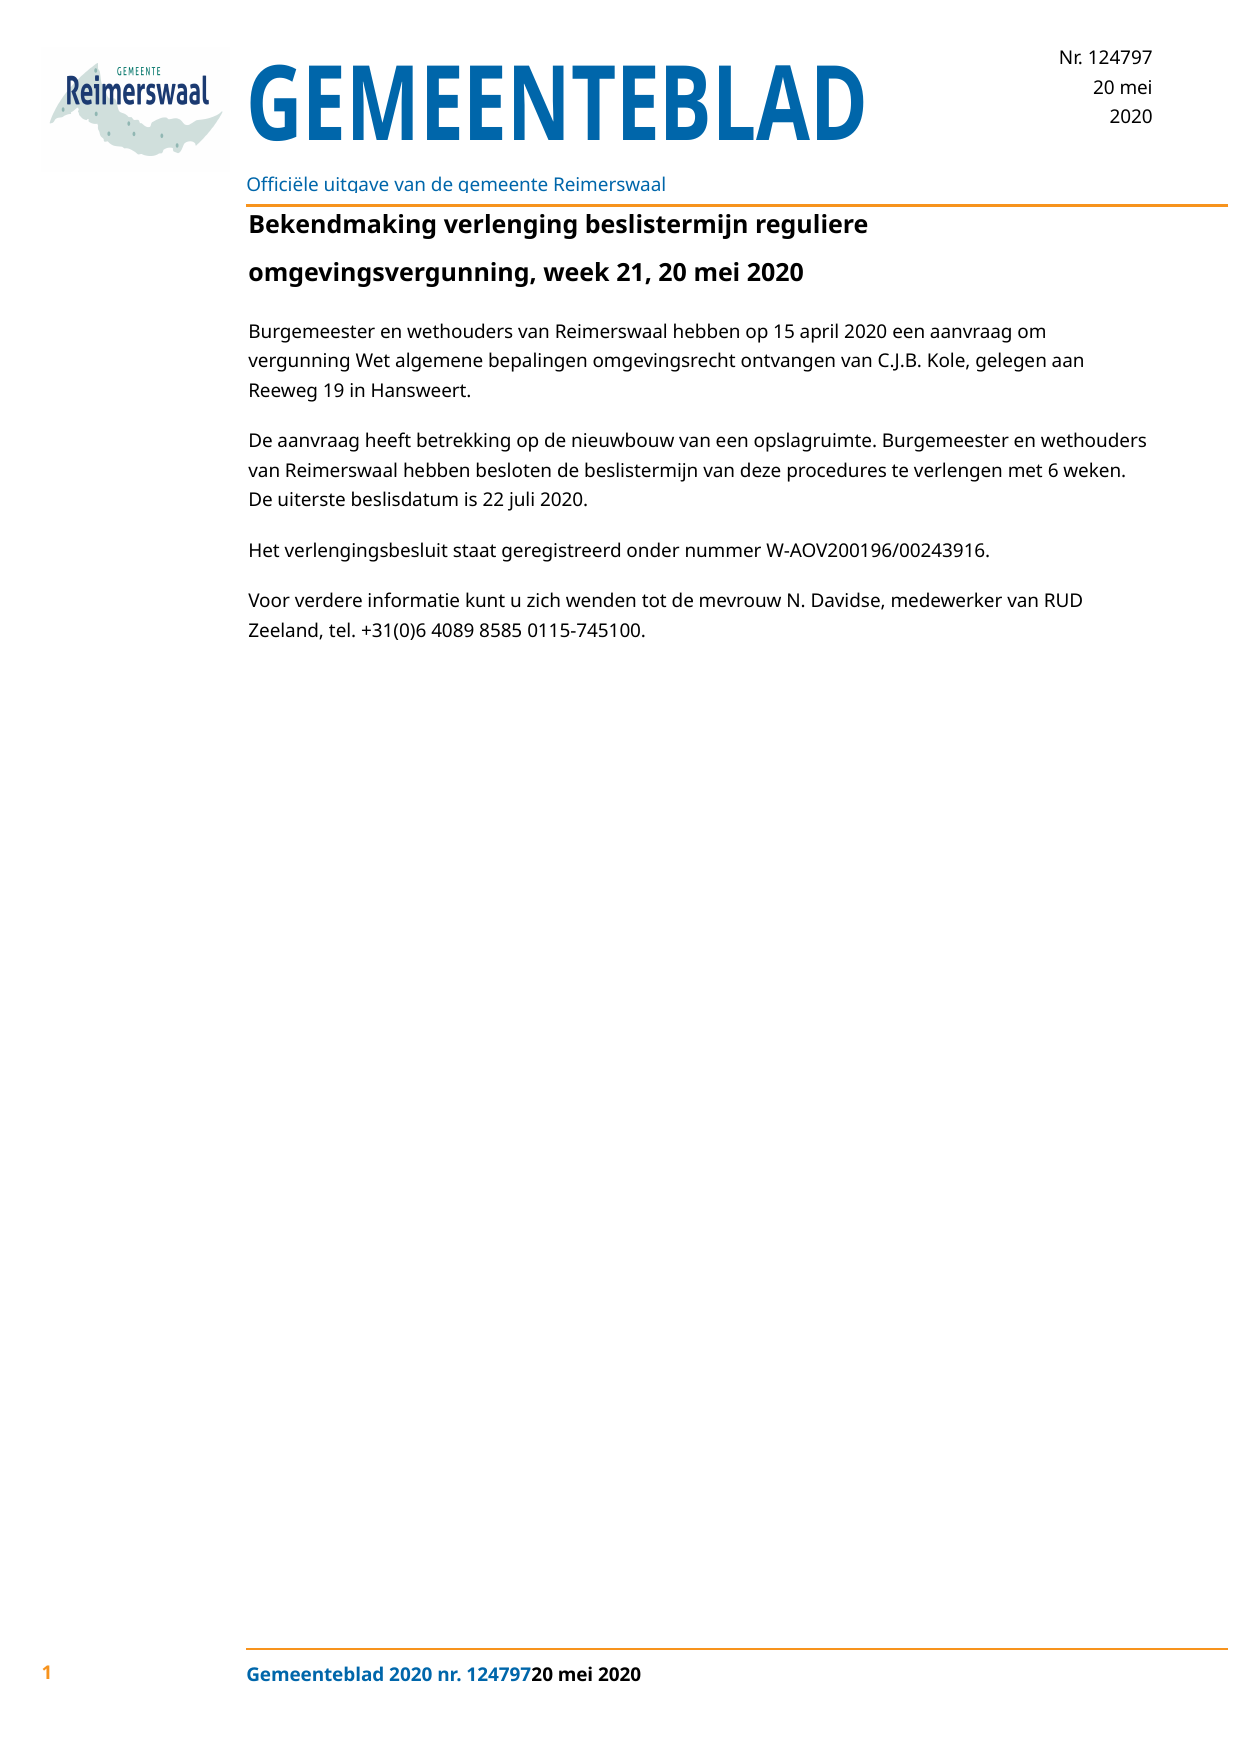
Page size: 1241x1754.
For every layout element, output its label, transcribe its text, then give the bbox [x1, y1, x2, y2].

text Burgemeester en wethouders van Reimerswaal hebben op 15 april 2020 een aanvraag om vergunning Wet algemene bepalingen omgevingsrecht ontvangen van C.J.B. Kole, gelegen aan Reeweg 19 in Hansweert. [248, 318, 1152, 403]
picture [41, 47, 231, 172]
text Bekendmaking verlenging beslistermijn reguliere omgevingsvergunning, week 21, 20 mei 2020 [248, 207, 1152, 288]
text Het verlengingsbesluit staat geregistreerd onder nummer W-AOV200196/00243916. [248, 537, 1152, 563]
text Voor verdere informatie kunt u zich wenden tot de mevrouw N. Davidse, medewerker van RUD Zeeland, tel. +31(0)6 4089 8585 0115-745100. [248, 587, 1152, 643]
text De aanvraag heeft betrekking op de nieuwbouw van een opslagruimte. Burgemeester en wethouders van Reimerswaal hebben besloten de beslistermijn van deze procedures te verlengen met 6 weken. De uiterste beslisdatum is 22 juli 2020. [248, 427, 1152, 512]
